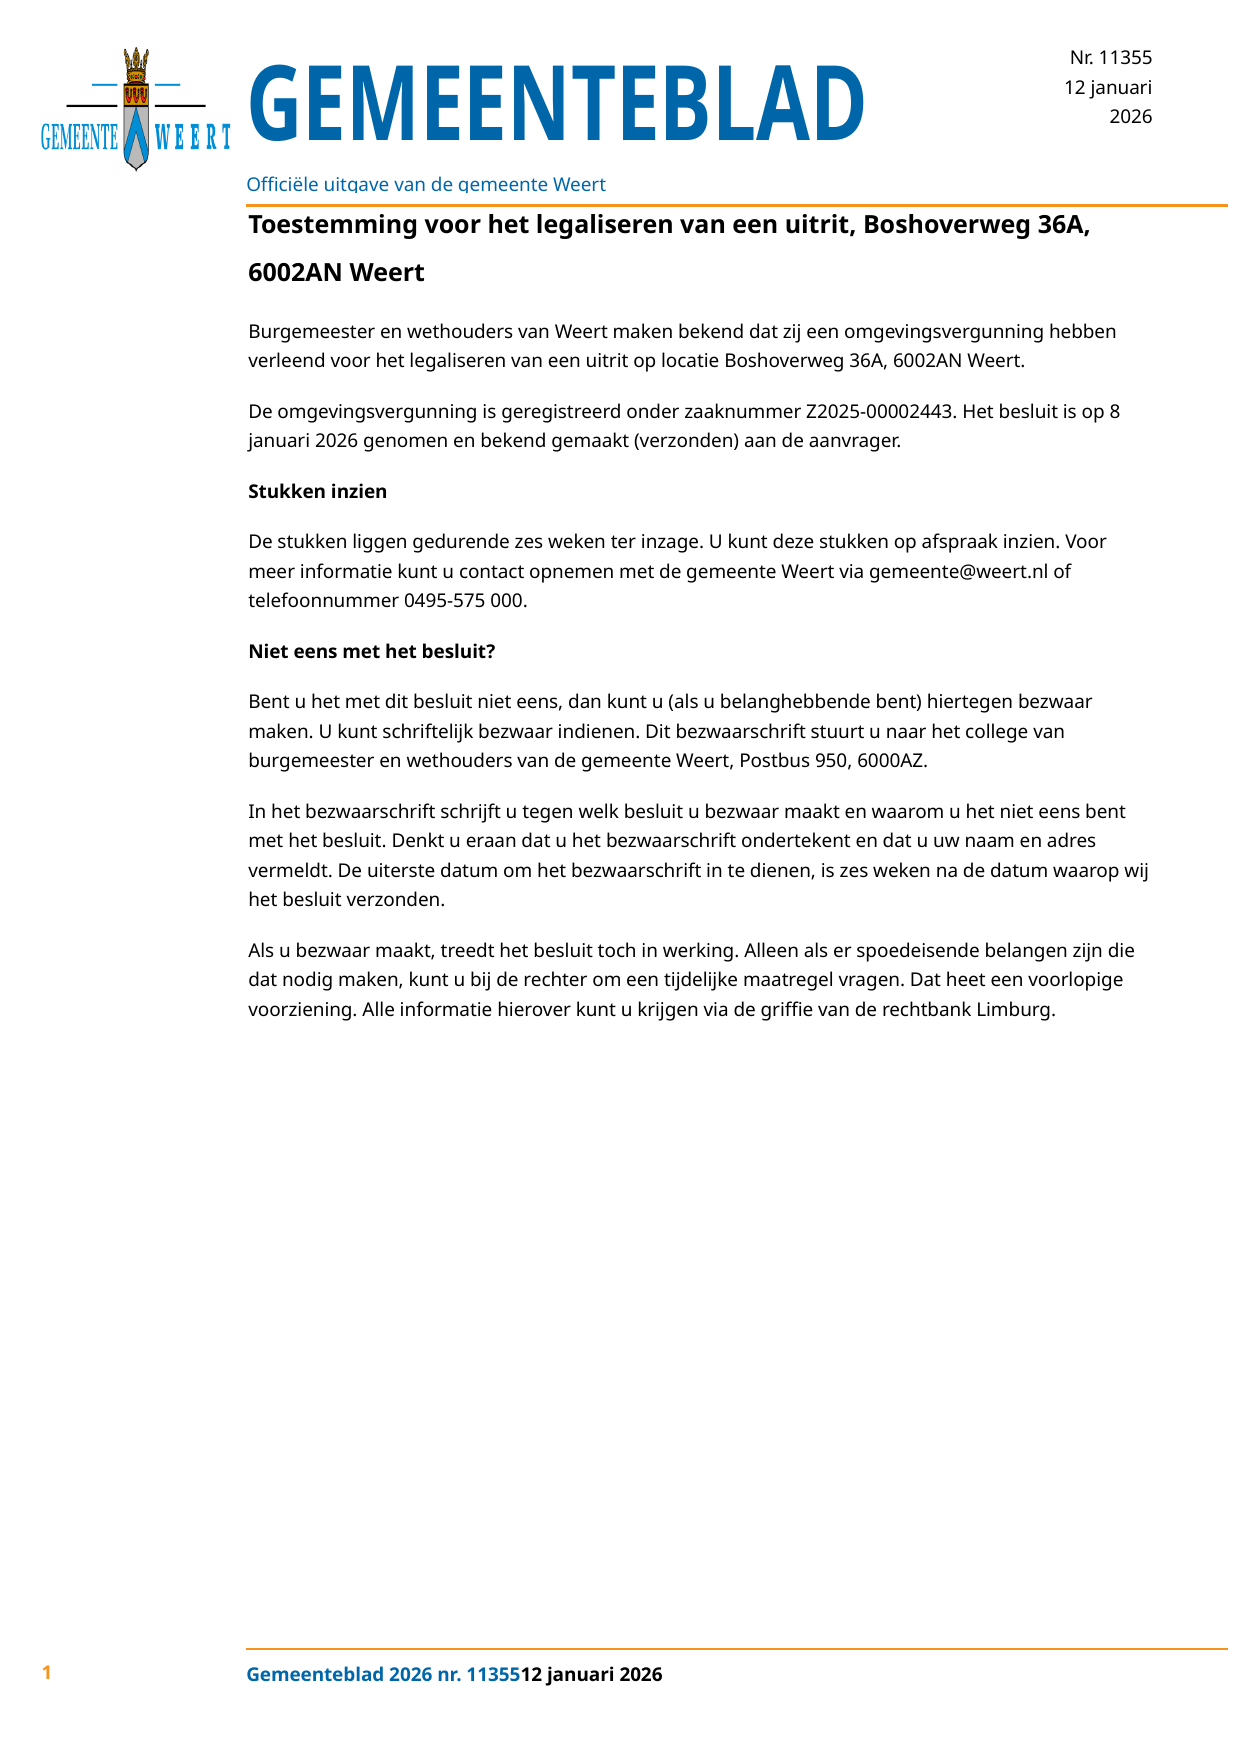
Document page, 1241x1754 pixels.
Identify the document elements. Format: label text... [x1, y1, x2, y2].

text De omgevingsvergunning is geregistreerd onder zaaknummer Z2025-00002443. Het besluit is op 8 januari 2026 genomen en bekend gemaakt (verzonden) aan de aanvrager. [248, 398, 1152, 453]
text Stukken inzien [248, 478, 1152, 504]
text Burgemeester en wethouders van Weert maken bekend dat zij een omgevingsvergunning hebben verleend voor het legaliseren van een uitrit op locatie Boshoverweg 36A, 6002AN Weert. [248, 318, 1152, 373]
text Bent u het met dit besluit niet eens, dan kunt u (als u belanghebbende bent) hiertegen bezwaar maken. U kunt schriftelijk bezwaar indienen. Dit bezwaarschrift stuurt u naar het college van burgemeester en wethouders van de gemeente Weert, Postbus 950, 6000AZ. [248, 688, 1152, 773]
text De stukken liggen gedurende zes weken ter inzage. U kunt deze stukken op afspraak inzien. Voor meer informatie kunt u contact opnemen met de gemeente Weert via gemeente@weert.nl of telefoonnummer 0495-575 000. [248, 528, 1152, 613]
text Niet eens met het besluit? [248, 638, 1152, 664]
text Toestemming voor het legaliseren van een uitrit, Boshoverweg 36A, 6002AN Weert [248, 207, 1152, 288]
picture [41, 47, 231, 172]
text In het bezwaarschrift schrijft u tegen welk besluit u bezwaar maakt en waarom u het niet eens bent met het besluit. Denkt u eraan dat u het bezwaarschrift ondertekent en dat u uw naam en adres vermeldt. De uiterste datum om het bezwaarschrift in te dienen, is zes weken na de datum waarop wij het besluit verzonden. [248, 798, 1152, 912]
text Als u bezwaar maakt, treedt het besluit toch in werking. Alleen als er spoedeisende belangen zijn die dat nodig maken, kunt u bij de rechter om een tijdelijke maatregel vragen. Dat heet een voorlopige voorziening. Alle informatie hierover kunt u krijgen via de griffie van de rechtbank Limburg. [248, 937, 1152, 1022]
